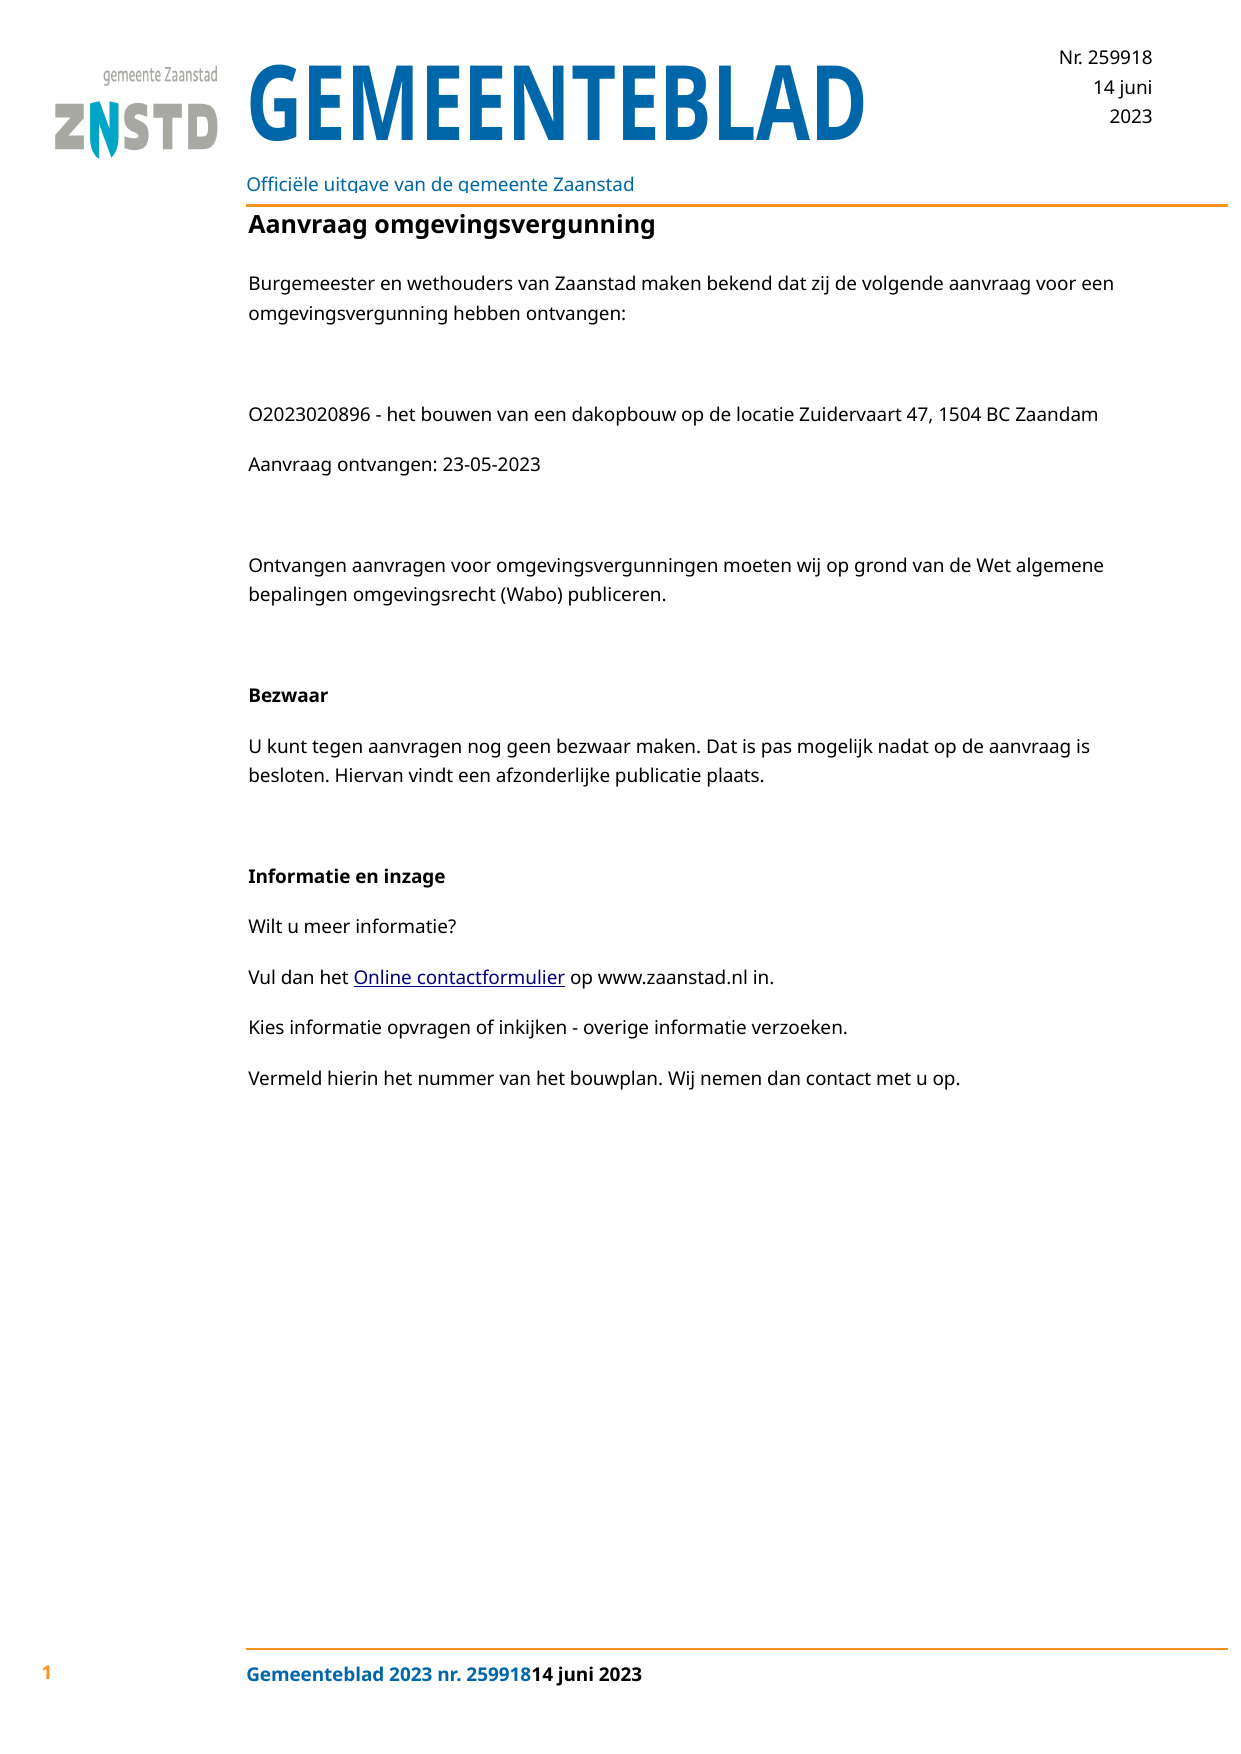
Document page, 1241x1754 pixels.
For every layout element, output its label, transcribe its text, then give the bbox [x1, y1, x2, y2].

text Vermeld hierin het nummer van het bouwplan. Wij nemen dan contact met u op. [248, 1065, 1152, 1091]
text Aanvraag omgevingsvergunning [248, 207, 1152, 241]
text Aanvraag ontvangen: 23-05-2023 [248, 451, 1152, 477]
text Ontvangen aanvragen voor omgevingsvergunningen moeten wij op grond van de Wet algemene bepalingen omgevingsrecht (Wabo) publiceren. [248, 552, 1152, 607]
text Burgemeester en wethouders van Zaanstad maken bekend dat zij de volgende aanvraag voor een omgevingsvergunning hebben ontvangen: [248, 270, 1152, 326]
text Kies informatie opvragen of inkijken - overige informatie verzoeken. [248, 1014, 1152, 1040]
text Vul dan het Online contactformulier op www.zaanstad.nl in. [248, 964, 1152, 990]
text O2023020896 - het bouwen van een dakopbouw op de locatie Zuidervaart 47, 1504 BC Zaandam [248, 401, 1152, 426]
text Wilt u meer informatie? [248, 914, 1152, 939]
text U kunt tegen aanvragen nog geen bezwaar maken. Dat is pas mogelijk nadat op de aanvraag is besloten. Hiervan vindt een afzonderlijke publicatie plaats. [248, 733, 1152, 788]
picture [41, 47, 231, 172]
text Bezwaar [248, 682, 1152, 708]
text Informatie en inzage [248, 863, 1152, 889]
